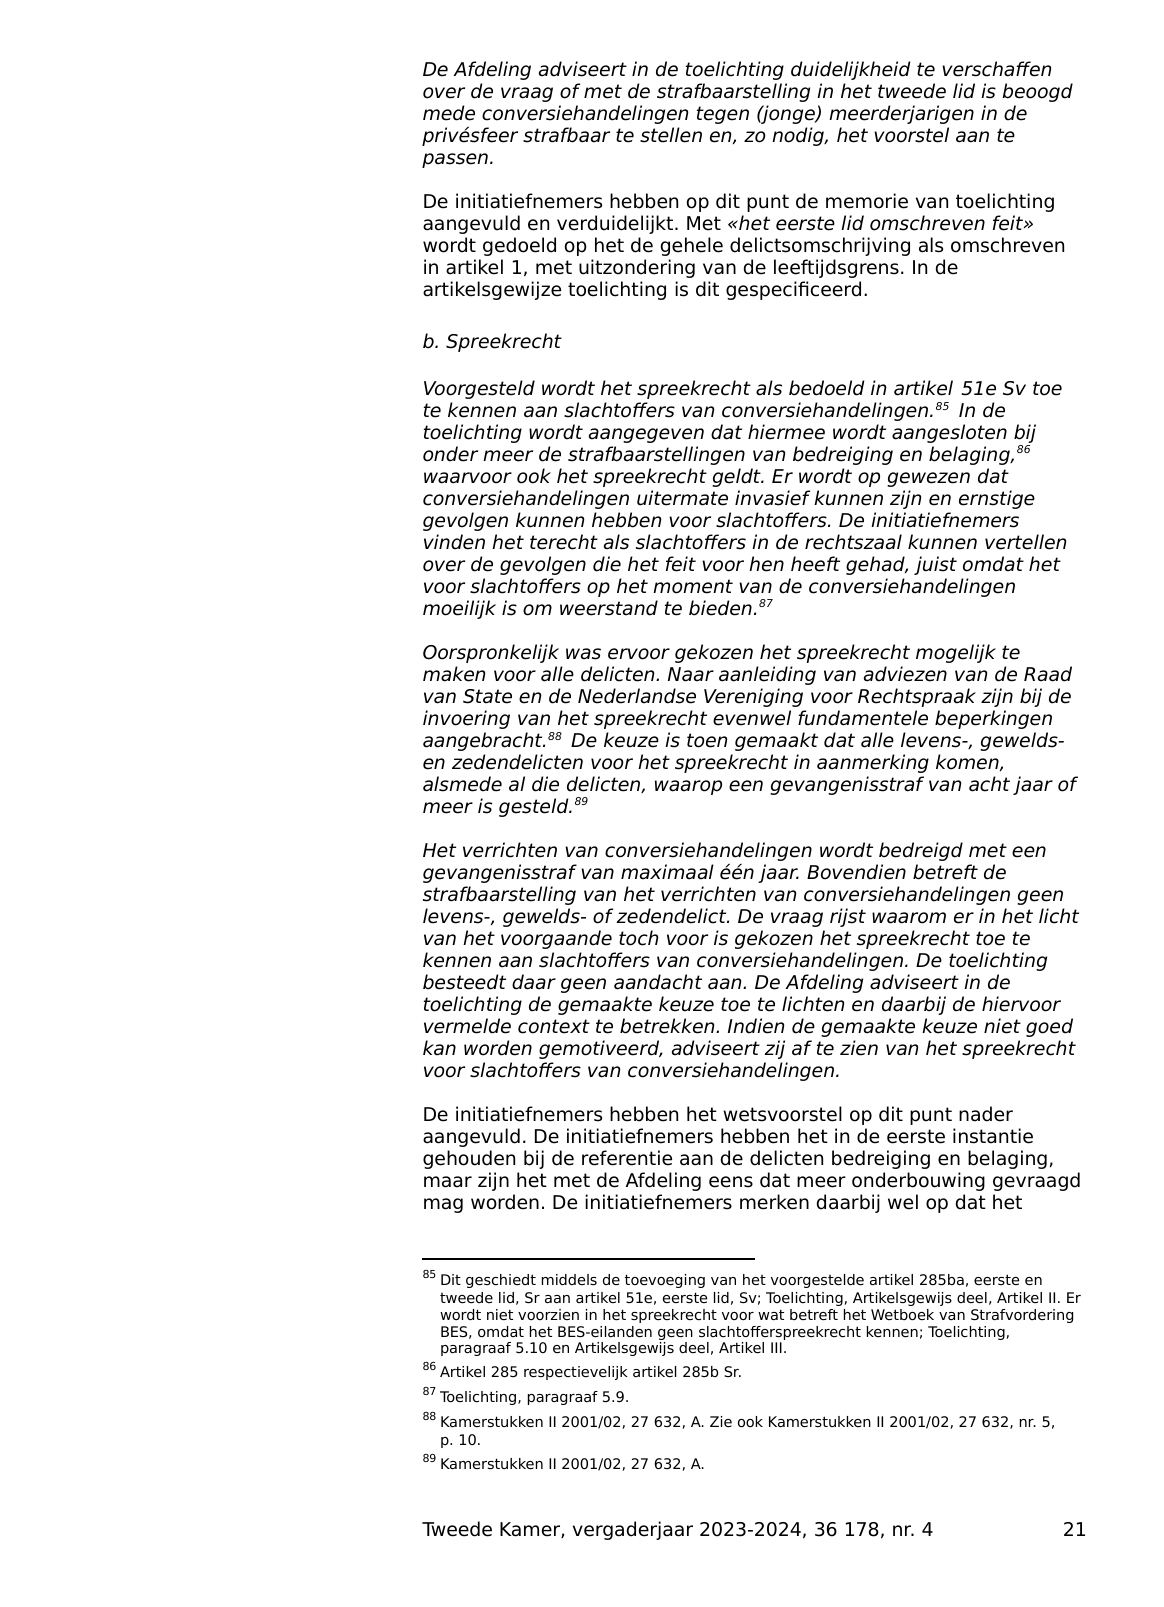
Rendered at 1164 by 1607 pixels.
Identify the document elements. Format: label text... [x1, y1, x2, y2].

text De initiatiefnemers hebben op dit punt de memorie van toelichting aangevuld en verduidelijkt. Met «het eerste lid omschreven feit» wordt gedoeld op het de gehele delictsomschrijving als omschreven in artikel 1, met uitzondering van de leeftijdsgrens. In de artikelsgewijze toelichting is dit gespecificeerd. [422, 191, 1087, 301]
text De Afdeling adviseert in de toelichting duidelijkheid te verschaffen over de vraag of met de strafbaarstelling in het tweede lid is beoogd mede conversiehandelingen tegen (jonge) meerderjarigen in de privésfeer strafbaar te stellen en, zo nodig, het voorstel aan te passen. [422, 59, 1087, 169]
text Het verrichten van conversiehandelingen wordt bedreigd met een gevangenisstraf van maximaal één jaar. Bovendien betreft de strafbaarstelling van het verrichten van conversiehandelingen geen levens-, gewelds- of zedendelict. De vraag rijst waarom er in het licht van het voorgaande toch voor is gekozen het spreekrecht toe te kennen aan slachtoffers van conversiehandelingen. De toelichting besteedt daar geen aandacht aan. De Afdeling adviseert in de toelichting de gemaakte keuze toe te lichten en daarbij de hiervoor vermelde context te betrekken. Indien de gemaakte keuze niet goed kan worden gemotiveerd, adviseert zij af te zien van het spreekrecht voor slachtoffers van conversiehandelingen. [422, 840, 1087, 1082]
text Toelichting, paragraaf 5.9. [422, 1385, 1087, 1407]
text De initiatiefnemers hebben het wetsvoorstel op dit punt nader aangevuld. De initiatiefnemers hebben het in de eerste instantie gehouden bij de referentie aan de delicten bedreiging en belaging, maar zijn het met de Afdeling eens dat meer onderbouwing gevraagd mag worden. De initiatiefnemers merken daarbij wel op dat het [422, 1104, 1087, 1214]
text Artikel 285 respectievelijk artikel 285b Sr. [422, 1360, 1087, 1382]
text Oorspronkelijk was ervoor gekozen het spreekrecht mogelijk te maken voor alle delicten. Naar aanleiding van adviezen van de Raad van State en de Nederlandse Vereniging voor Rechtspraak zijn bij de invoering van het spreekrecht evenwel fundamentele beperkingen aangebracht. De keuze is toen gemaakt dat alle levens-, gewelds- en zedendelicten voor het spreekrecht in aanmerking komen, alsmede al die delicten, waarop een gevangenisstraf van acht jaar of meer is gesteld. [422, 642, 1087, 818]
text Kamerstukken II 2001/02, 27 632, A. [422, 1452, 1087, 1474]
text Voorgesteld wordt het spreekrecht als bedoeld in artikel 51e Sv toe te kennen aan slachtoffers van conversiehandelingen. In de toelichting wordt aangegeven dat hiermee wordt aangesloten bij onder meer de strafbaarstellingen van bedreiging en belaging, waarvoor ook het spreekrecht geldt. Er wordt op gewezen dat conversiehandelingen uitermate invasief kunnen zijn en ernstige gevolgen kunnen hebben voor slachtoffers. De initiatiefnemers vinden het terecht als slachtoffers in de rechtszaal kunnen vertellen over de gevolgen die het feit voor hen heeft gehad, juist omdat het voor slachtoffers op het moment van de conversiehandelingen moeilijk is om weerstand te bieden. [422, 378, 1087, 620]
text Dit geschiedt middels de toevoeging van het voorgestelde artikel 285ba, eerste en tweede lid, Sr aan artikel 51e, eerste lid, Sv; Toelichting, Artikelsgewijs deel, Artikel II. Er wordt niet voorzien in het spreekrecht voor wat betreft het Wetboek van Strafvordering BES, omdat het BES-eilanden geen slachtofferspreekrecht kennen; Toelichting, paragraaf 5.10 en Artikelsgewijs deel, Artikel III. [422, 1268, 1087, 1357]
subtitle b. Spreekrecht [422, 331, 1087, 353]
text Kamerstukken II 2001/02, 27 632, A. Zie ook Kamerstukken II 2001/02, 27 632, nr. 5, p. 10. [422, 1410, 1087, 1449]
